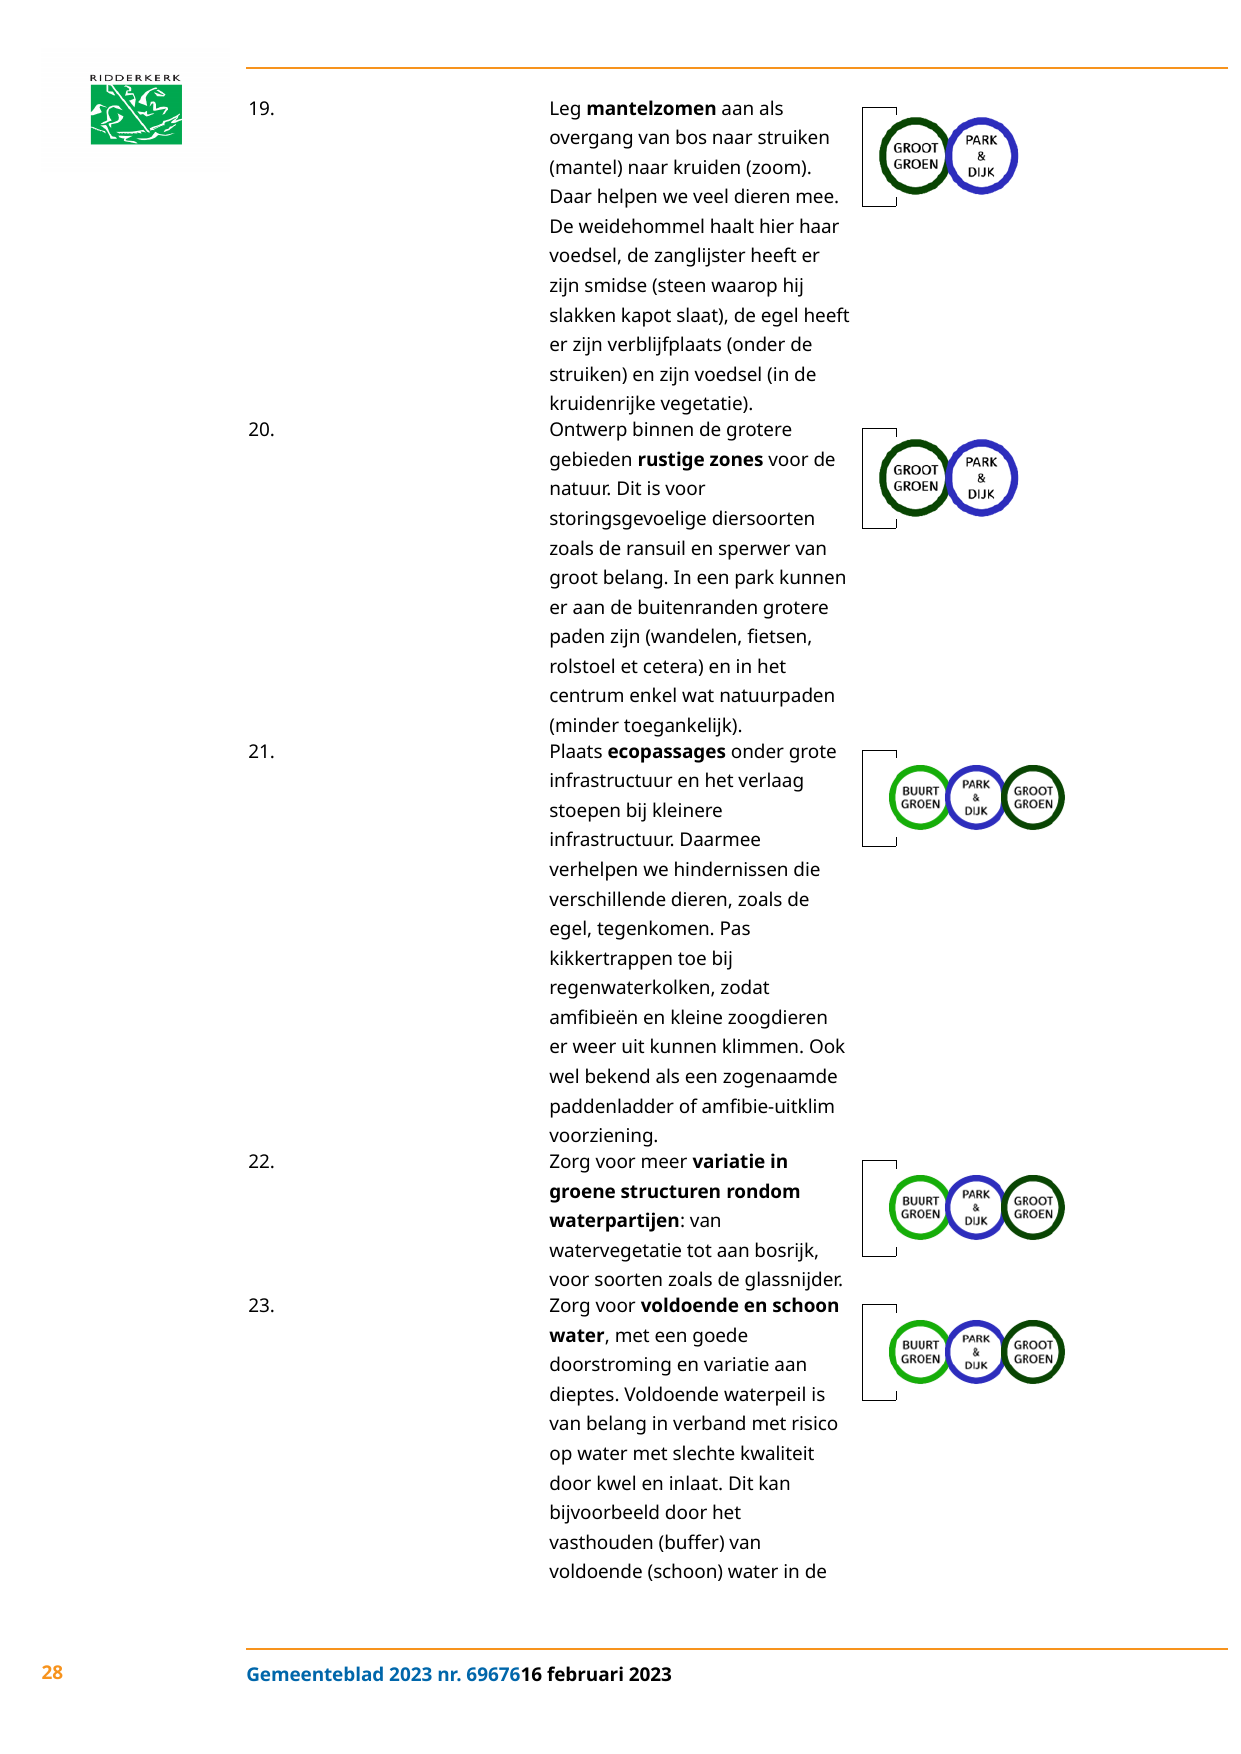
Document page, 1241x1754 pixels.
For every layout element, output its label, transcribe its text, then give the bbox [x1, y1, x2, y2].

table_cell Zorg voor meer variatie in groene structuren rondom waterpartijen: van watervegetatie tot aan bosrijk, voor soorten zoals de glassnijder. [549, 1148, 850, 1292]
picture [871, 115, 1019, 197]
picture [871, 1169, 1078, 1247]
picture [871, 1313, 1078, 1391]
table_cell Ontwerp binnen de grotere gebieden rustige zones voor de natuur. Dit is voor storingsgevoelige diersoorten zoals de ransuil en sperwer van groot belang. In een park kunnen er aan de buitenranden grotere paden zijn (wandelen, fietsen, rolstoel et cetera) en in het centrum enkel wat natuurpaden (minder toegankelijk). [549, 416, 850, 738]
picture [871, 758, 1078, 837]
table_cell [850, 1292, 1152, 1584]
table_cell [850, 95, 1152, 416]
table_cell Zorg voor voldoende en schoon water, met een goede doorstroming en variatie aan dieptes. Voldoende waterpeil is van belang in verband met risico op water met slechte kwaliteit door kwel en inlaat. Dit kan bijvoorbeeld door het vasthouden (buffer) van voldoende (schoon) water in de [549, 1292, 850, 1584]
table_cell [850, 1148, 1152, 1292]
table_cell 20. [248, 416, 549, 738]
table_cell Leg mantelzomen aan als overgang van bos naar struiken (mantel) naar kruiden (zoom). Daar helpen we veel dieren mee. De weidehommel haalt hier haar voedsel, de zanglijster heeft er zijn smidse (steen waarop hij slakken kapot slaat), de egel heeft er zijn verblijfplaats (onder de struiken) en zijn voedsel (in de kruidenrijke vegetatie). [549, 95, 850, 416]
table_cell 23. [248, 1292, 549, 1584]
table_cell Plaats ecopassages onder grote infrastructuur en het verlaag stoepen bij kleinere infrastructuur. Daarmee verhelpen we hindernissen die verschillende dieren, zoals de egel, tegenkomen. Pas kikkertrappen toe bij regenwaterkolken, zodat amfibieën en kleine zoogdieren er weer uit kunnen klimmen. Ook wel bekend als een zogenaamde paddenladder of amfibie-uitklim voorziening. [549, 738, 850, 1148]
picture [871, 437, 1019, 519]
table_cell 22. [248, 1148, 549, 1292]
table_cell [850, 416, 1152, 738]
table_cell 19. [248, 95, 549, 416]
table_cell 21. [248, 738, 549, 1148]
table_cell [850, 738, 1152, 1148]
picture [41, 47, 231, 172]
